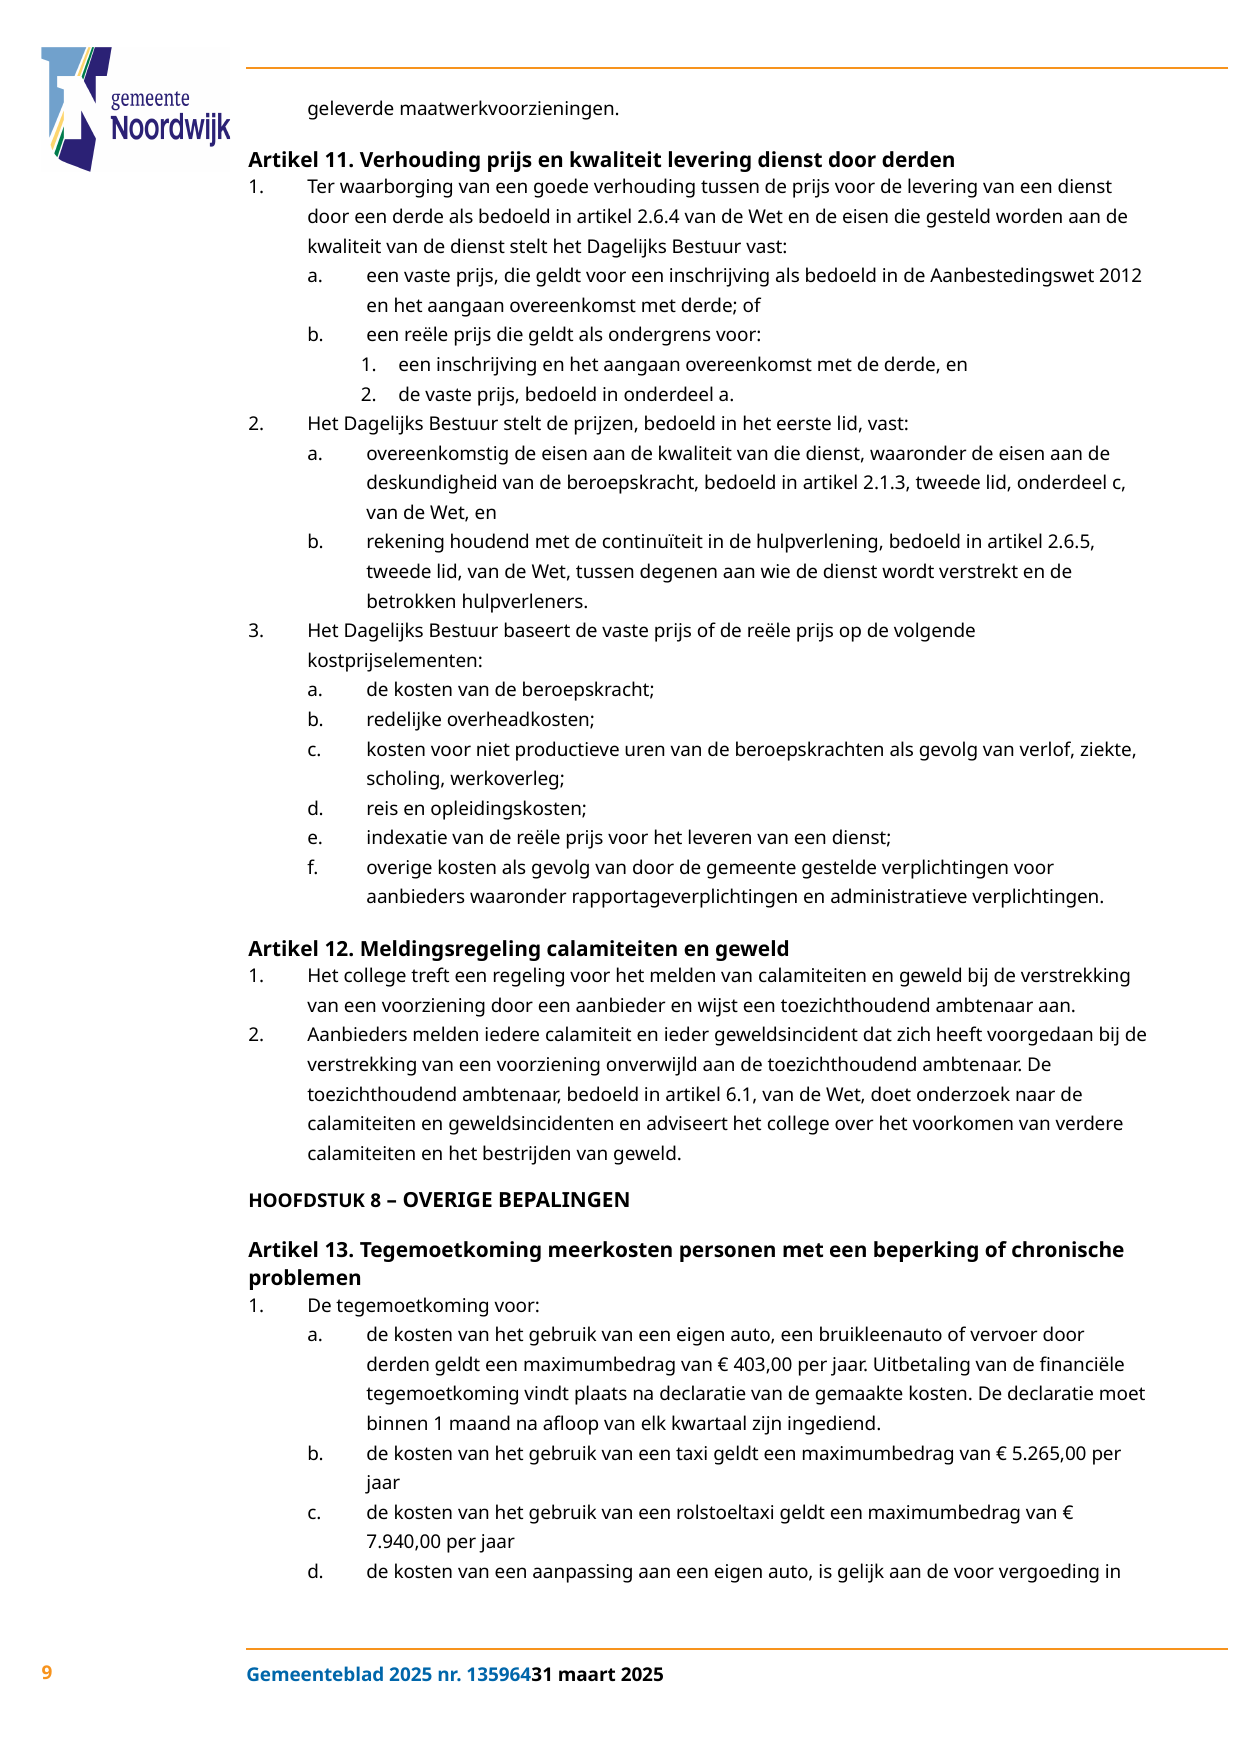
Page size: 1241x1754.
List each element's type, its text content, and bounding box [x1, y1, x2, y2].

list indexatie van de reële prijs voor het leveren van een dienst; [307, 824, 1152, 850]
list rekening houdend met de continuïteit in de hulpverlening, bedoeld in artikel 2.6.5, tweede lid, van de Wet, tussen degenen aan wie de dienst wordt verstrekt en de betrokken hulpverleners. [307, 529, 1152, 613]
picture [41, 47, 231, 172]
list een vaste prijs, die geldt voor een inschrijving als bedoeld in de Aanbestedingswet 2012 en het aangaan overeenkomst met derde; of [307, 262, 1152, 318]
list Het Dagelijks Bestuur stelt de prijzen, bedoeld in het eerste lid, vast: [248, 410, 1152, 436]
list de kosten van het gebruik van een eigen auto, een bruikleenauto of vervoer door derden geldt een maximumbedrag van € 403,00 per jaar. Uitbetaling van de financiële tegemoetkoming vindt plaats na declaratie van de gemaakte kosten. De declaratie moet binnen 1 maand na afloop van elk kwartaal zijn ingediend. [307, 1321, 1152, 1436]
list de kosten van het gebruik van een rolstoeltaxi geldt een maximumbedrag van € 7.940,00 per jaar [307, 1499, 1152, 1554]
text Artikel 11. Verhouding prijs en kwaliteit levering dienst door derden [248, 145, 1152, 174]
list Aanbieders melden iedere calamiteit en ieder geweldsincident dat zich heeft voorgedaan bij de verstrekking van een voorziening onverwijld aan de toezichthoudend ambtenaar. De toezichthoudend ambtenaar, bedoeld in artikel 6.1, van de Wet, doet onderzoek naar de calamiteiten en geweldsincidenten en adviseert het college over het voorkomen van verdere calamiteiten en het bestrijden van geweld. [248, 1022, 1152, 1166]
list Het Dagelijks Bestuur baseert de vaste prijs of de reële prijs op de volgende kostprijselementen: [248, 617, 1152, 673]
list een inschrijving en het aangaan overeenkomst met de derde, en [361, 351, 1152, 377]
list De tegemoetkoming voor: [248, 1292, 1152, 1317]
list overeenkomstig de eisen aan de kwaliteit van die dienst, waaronder de eisen aan de deskundigheid van de beroepskracht, bedoeld in artikel 2.1.3, tweede lid, onderdeel c, van de Wet, en [307, 440, 1152, 525]
list de kosten van het gebruik van een taxi geldt een maximumbedrag van € 5.265,00 per jaar [307, 1440, 1152, 1495]
list reis en opleidingskosten; [307, 795, 1152, 821]
list de kosten van een aanpassing aan een eigen auto, is gelijk aan de voor vergoeding in [307, 1558, 1152, 1584]
list kosten voor niet productieve uren van de beroepskrachten als gevolg van verlof, ziekte, scholing, werkoverleg; [307, 736, 1152, 791]
list de kosten van de beroepskracht; [307, 677, 1152, 702]
text Artikel 12. Meldingsregeling calamiteiten en geweld [248, 934, 1152, 962]
text HOOFDSTUK 8 – OVERIGE BEPALINGEN [248, 1186, 1152, 1214]
list redelijke overheadkosten; [307, 706, 1152, 732]
list Het college treft een regeling voor het melden van calamiteiten en geweld bij de verstrekking van een voorziening door een aanbieder en wijst een toezichthoudend ambtenaar aan. [248, 962, 1152, 1018]
list geleverde maatwerkvoorzieningen. [248, 95, 1152, 121]
text Artikel 13. Tegemoetkoming meerkosten personen met een beperking of chronische problemen [248, 1235, 1152, 1292]
list Ter waarborging van een goede verhouding tussen de prijs voor de levering van een dienst door een derde als bedoeld in artikel 2.6.4 van de Wet en de eisen die gesteld worden aan de kwaliteit van de dienst stelt het Dagelijks Bestuur vast: [248, 174, 1152, 258]
list een reële prijs die geldt als ondergrens voor: [307, 322, 1152, 347]
list de vaste prijs, bedoeld in onderdeel a. [361, 381, 1152, 406]
list overige kosten als gevolg van door de gemeente gestelde verplichtingen voor aanbieders waaronder rapportageverplichtingen en administratieve verplichtingen. [307, 854, 1152, 909]
